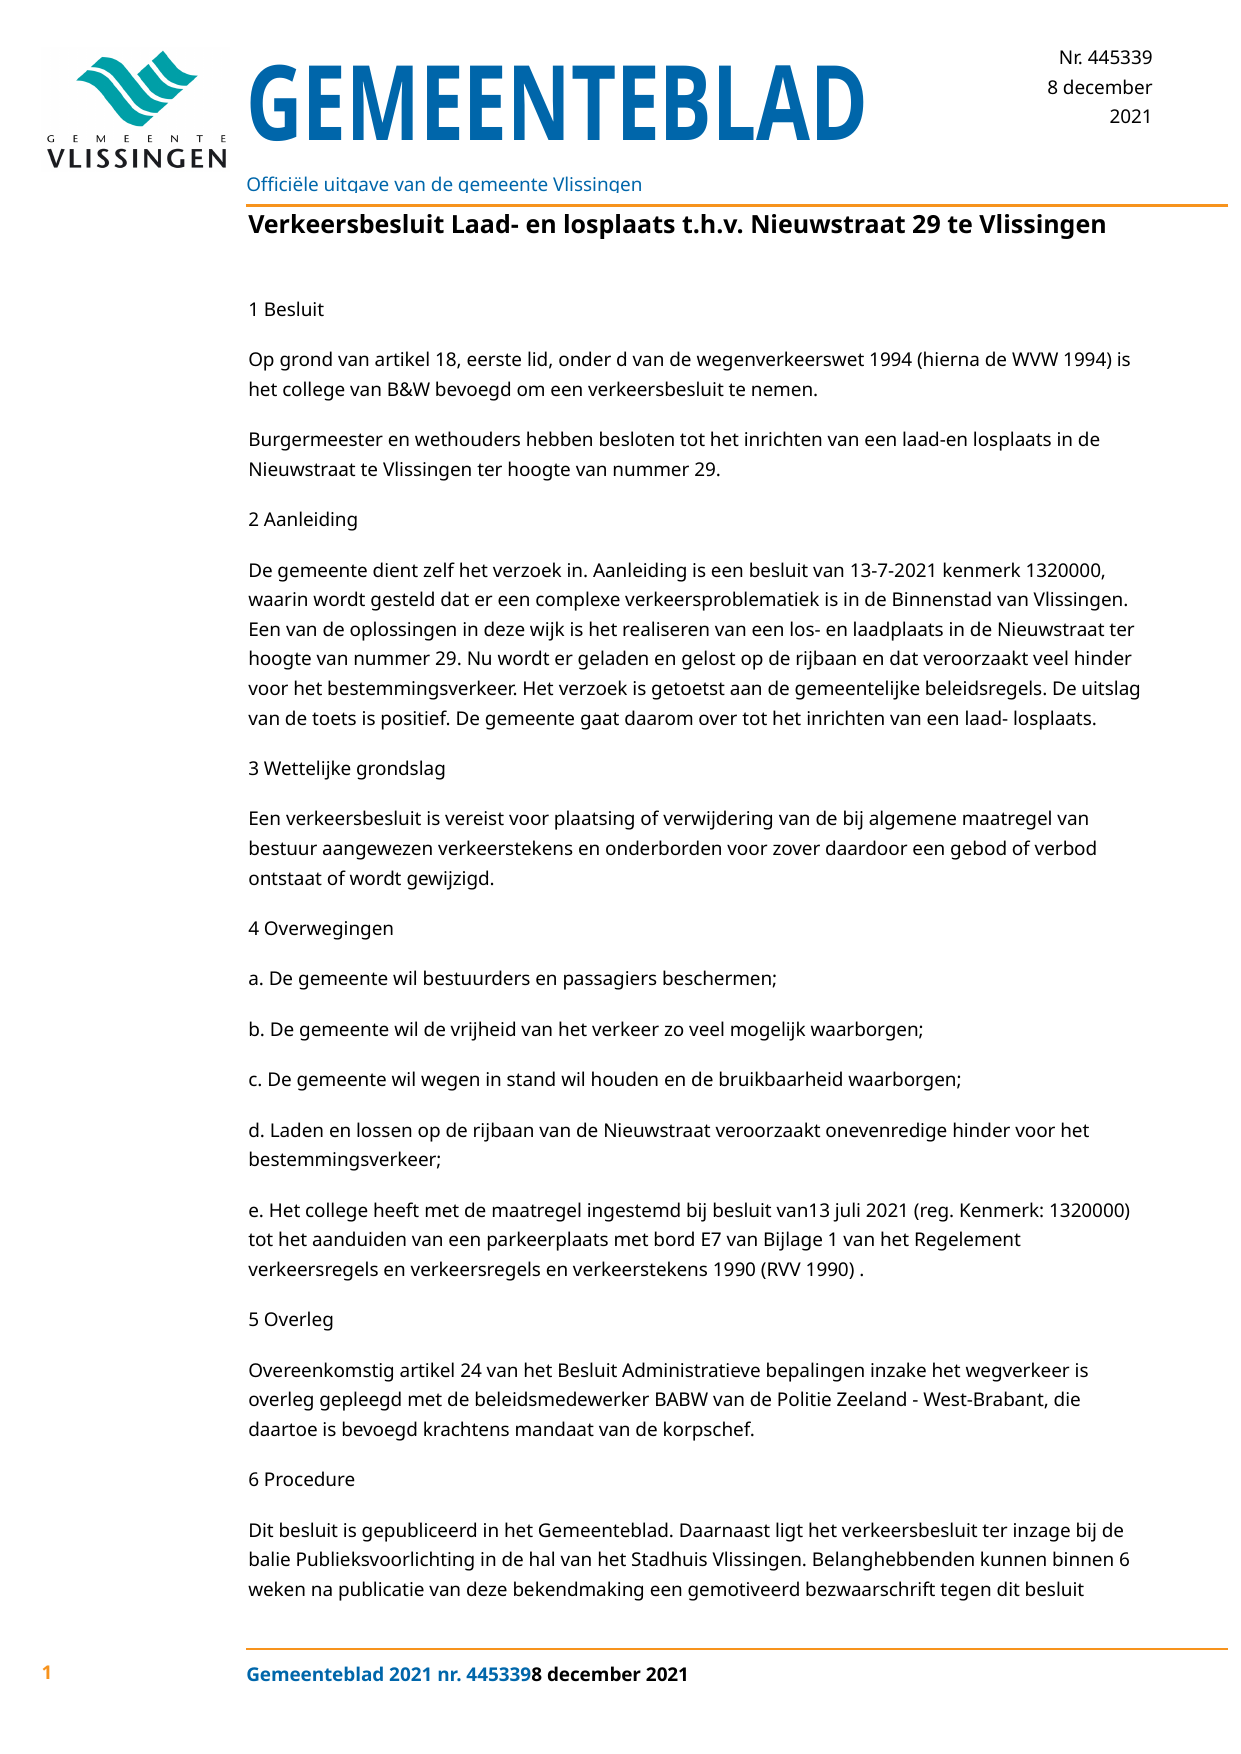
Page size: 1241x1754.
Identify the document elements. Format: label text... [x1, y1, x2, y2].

text d. Laden en lossen op de rijbaan van de Nieuwstraat veroorzaakt onevenredige hinder voor het bestemmingsverkeer; [248, 1117, 1152, 1172]
text Verkeersbesluit Laad- en losplaats t.h.v. Nieuwstraat 29 te Vlissingen [248, 207, 1152, 241]
text b. De gemeente wil de vrijheid van het verkeer zo veel mogelijk waarborgen; [248, 1016, 1152, 1042]
text c. De gemeente wil wegen in stand wil houden en de bruikbaarheid waarborgen; [248, 1066, 1152, 1092]
text Op grond van artikel 18, eerste lid, onder d van de wegenverkeerswet 1994 (hierna de WVW 1994) is het college van B&W bevoegd om een verkeersbesluit te nemen. [248, 346, 1152, 402]
text Overeenkomstig artikel 24 van het Besluit Administratieve bepalingen inzake het wegverkeer is overleg gepleegd met de beleidsmedewerker BABW van de Politie Zeeland - West-Brabant, die daartoe is bevoegd krachtens mandaat van de korpschef. [248, 1357, 1152, 1442]
text 5 Overleg [248, 1306, 1152, 1332]
text 2 Aanleiding [248, 506, 1152, 532]
text De gemeente dient zelf het verzoek in. Aanleiding is een besluit van 13-7-2021 kenmerk 1320000, waarin wordt gesteld dat er een complexe verkeersproblematiek is in de Binnenstad van Vlissingen. Een van de oplossingen in deze wijk is het realiseren van een los- en laadplaats in de Nieuwstraat ter hoogte van nummer 29. Nu wordt er geladen en gelost op de rijbaan en dat veroorzaakt veel hinder voor het bestemmingsverkeer. Het verzoek is getoetst aan de gemeentelijke beleidsregels. De uitslag van de toets is positief. De gemeente gaat daarom over tot het inrichten van een laad- losplaats. [248, 557, 1152, 731]
text 6 Procedure [248, 1466, 1152, 1492]
text a. De gemeente wil bestuurders en passagiers beschermen; [248, 966, 1152, 991]
text 1 Besluit [248, 296, 1152, 322]
text 3 Wettelijke grondslag [248, 755, 1152, 781]
text 4 Overwegingen [248, 915, 1152, 941]
text e. Het college heeft met de maatregel ingestemd bij besluit van13 juli 2021 (reg. Kenmerk: 1320000) tot het aanduiden van een parkeerplaats met bord E7 van Bijlage 1 van het Regelement verkeersregels en verkeersregels en verkeerstekens 1990 (RVV 1990) . [248, 1197, 1152, 1282]
text Burgermeester en wethouders hebben besloten tot het inrichten van een laad-en losplaats in de Nieuwstraat te Vlissingen ter hoogte van nummer 29. [248, 426, 1152, 482]
text Dit besluit is gepubliceerd in het Gemeenteblad. Daarnaast ligt het verkeersbesluit ter inzage bij de balie Publieksvoorlichting in de hal van het Stadhuis Vlissingen. Belanghebbenden kunnen binnen 6 weken na publicatie van deze bekendmaking een gemotiveerd bezwaarschrift tegen dit besluit [248, 1517, 1152, 1602]
picture [41, 47, 231, 172]
text Een verkeersbesluit is vereist voor plaatsing of verwijdering van de bij algemene maatregel van bestuur aangewezen verkeerstekens en onderborden voor zover daardoor een gebod of verbod ontstaat of wordt gewijzigd. [248, 806, 1152, 891]
